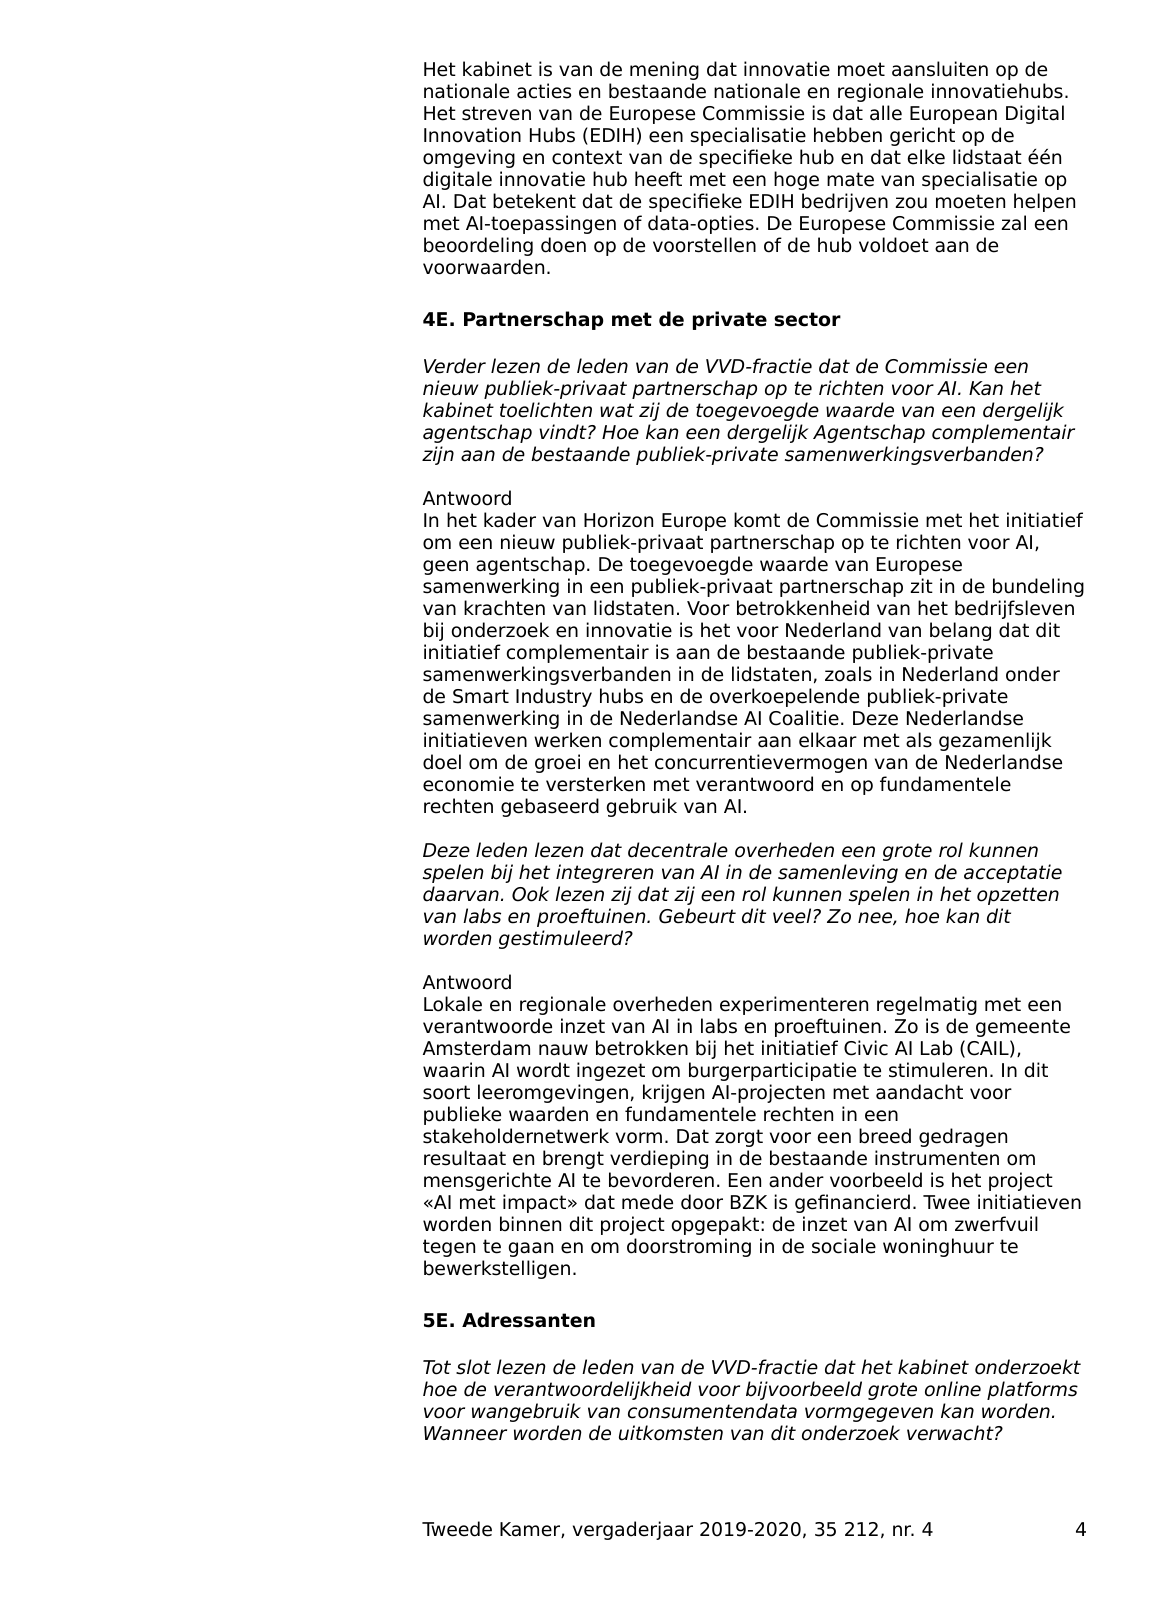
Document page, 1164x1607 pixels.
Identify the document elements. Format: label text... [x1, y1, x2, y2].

text Verder lezen de leden van de VVD-fractie dat de Commissie een nieuw publiek-privaat partnerschap op te richten voor AI. Kan het kabinet toelichten wat zij de toegevoegde waarde van een dergelijk agentschap vindt? Hoe kan een dergelijk Agentschap complementair zijn aan de bestaande publiek-private samenwerkingsverbanden? [422, 356, 1087, 466]
text Lokale en regionale overheden experimenteren regelmatig met een verantwoorde inzet van AI in labs en proeftuinen. Zo is de gemeente Amsterdam nauw betrokken bij het initiatief Civic AI Lab (CAIL), waarin AI wordt ingezet om burgerparticipatie te stimuleren. In dit soort leeromgevingen, krijgen AI-projecten met aandacht voor publieke waarden en fundamentele rechten in een stakeholdernetwerk vorm. Dat zorgt voor een breed gedragen resultaat en brengt verdieping in de bestaande instrumenten om mensgerichte AI te bevorderen. Een ander voorbeeld is het project «AI met impact» dat mede door BZK is gefinancierd. Twee initiatieven worden binnen dit project opgepakt: de inzet van AI om zwerfvuil tegen te gaan en om doorstroming in de sociale woninghuur te bewerkstelligen. [422, 994, 1087, 1279]
text Antwoord [422, 972, 1087, 994]
text Deze leden lezen dat decentrale overheden een grote rol kunnen spelen bij het integreren van AI in de samenleving en de acceptatie daarvan. Ook lezen zij dat zij een rol kunnen spelen in het opzetten van labs en proeftuinen. Gebeurt dit veel? Zo nee, hoe kan dit worden gestimuleerd? [422, 840, 1087, 950]
text Het kabinet is van de mening dat innovatie moet aansluiten op de nationale acties en bestaande nationale en regionale innovatiehubs. Het streven van de Europese Commissie is dat alle European Digital Innovation Hubs (EDIH) een specialisatie hebben gericht op de omgeving en context van de specifieke hub en dat elke lidstaat één digitale innovatie hub heeft met een hoge mate van specialisatie op AI. Dat betekent dat de specifieke EDIH bedrijven zou moeten helpen met AI-toepassingen of data-opties. De Europese Commissie zal een beoordeling doen op de voorstellen of de hub voldoet aan de voorwaarden. [422, 59, 1087, 279]
text In het kader van Horizon Europe komt de Commissie met het initiatief om een nieuw publiek-privaat partnerschap op te richten voor AI, geen agentschap. De toegevoegde waarde van Europese samenwerking in een publiek-privaat partnerschap zit in de bundeling van krachten van lidstaten. Voor betrokkenheid van het bedrijfsleven bij onderzoek en innovatie is het voor Nederland van belang dat dit initiatief complementair is aan de bestaande publiek-private samenwerkingsverbanden in de lidstaten, zoals in Nederland onder de Smart Industry hubs en de overkoepelende publiek-private samenwerking in de Nederlandse AI Coalitie. Deze Nederlandse initiatieven werken complementair aan elkaar met als gezamenlijk doel om de groei en het concurrentievermogen van de Nederlandse economie te versterken met verantwoord en op fundamentele rechten gebaseerd gebruik van AI. [422, 510, 1087, 818]
text Tot slot lezen de leden van de VVD-fractie dat het kabinet onderzoekt hoe de verantwoordelijkheid voor bijvoorbeeld grote online platforms voor wangebruik van consumentendata vormgegeven kan worden. Wanneer worden de uitkomsten van dit onderzoek verwacht? [422, 1357, 1087, 1444]
subtitle 5E. Adressanten [422, 1309, 1087, 1332]
text Antwoord [422, 488, 1087, 510]
subtitle 4E. Partnerschap met de private sector [422, 309, 1087, 331]
